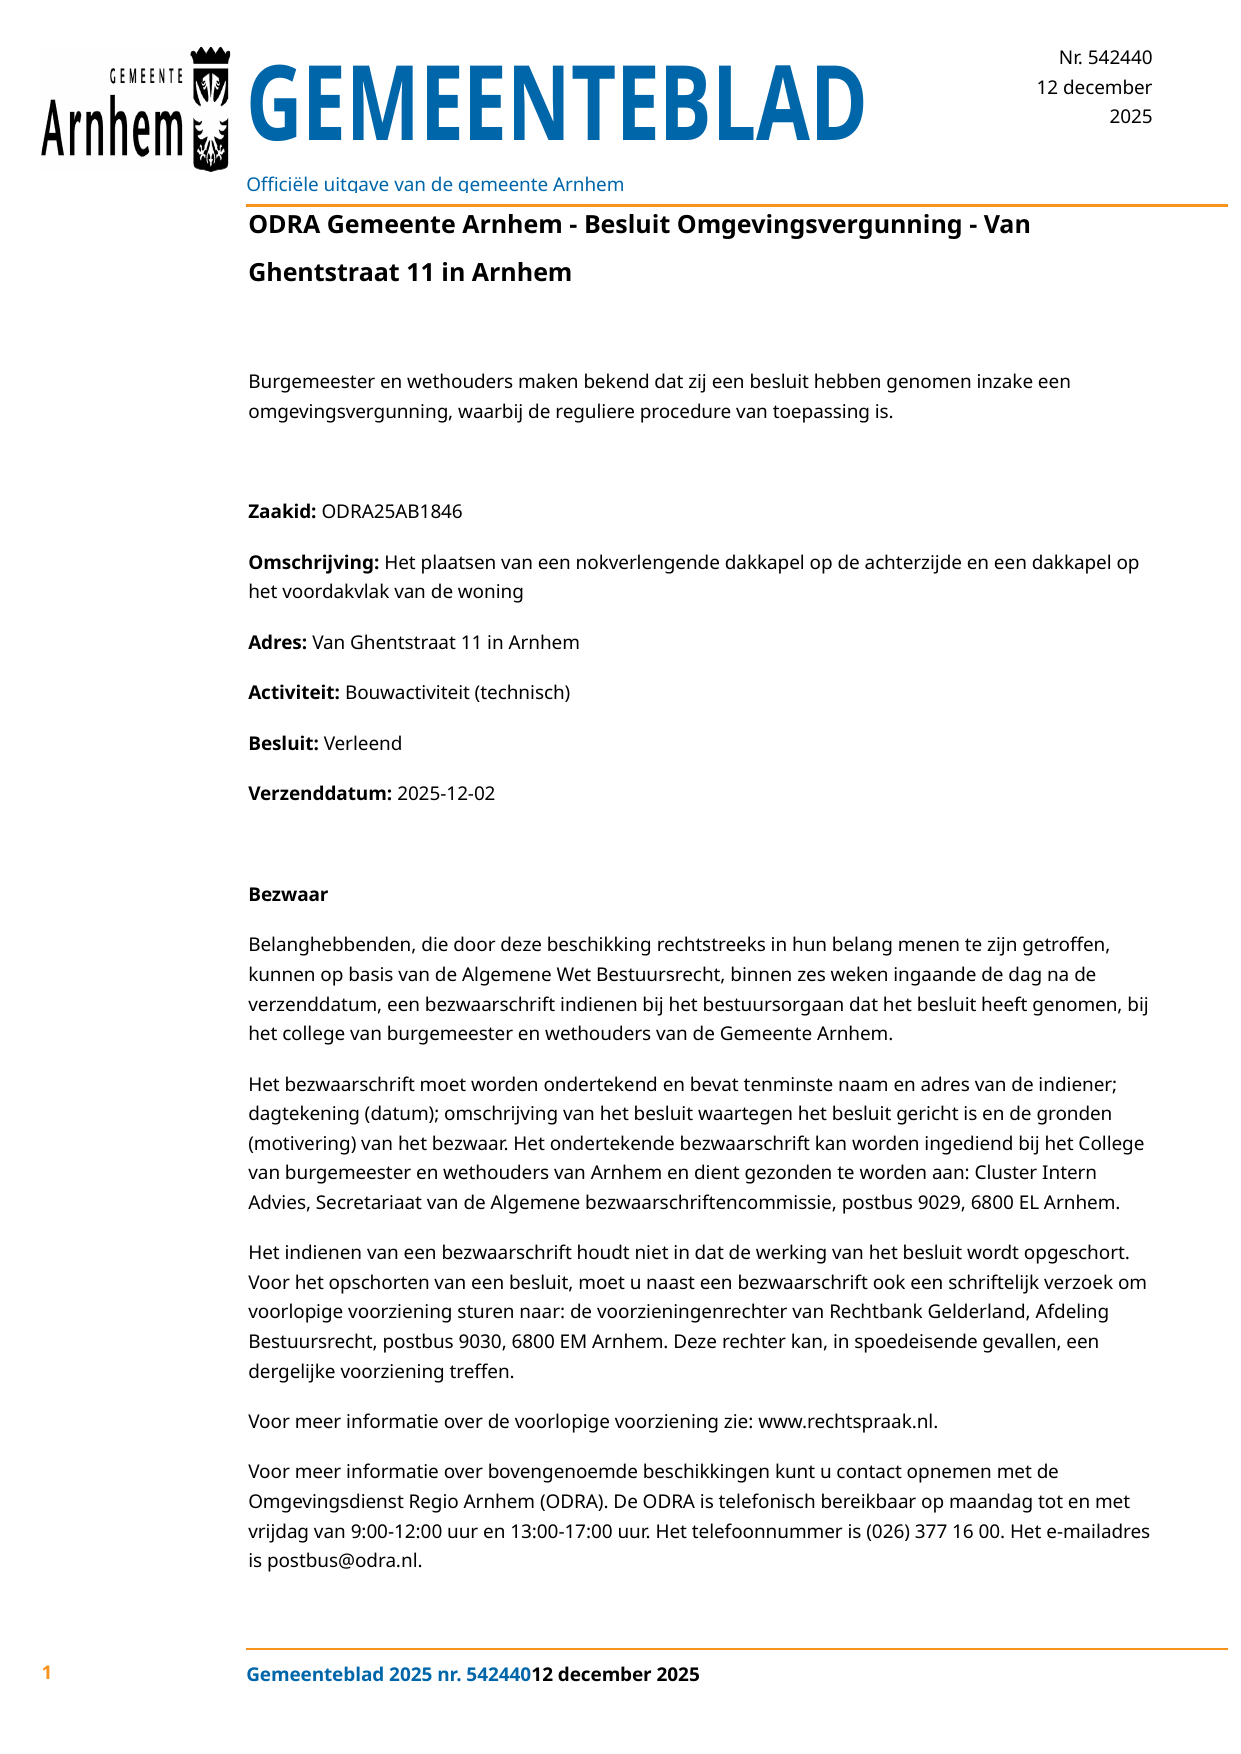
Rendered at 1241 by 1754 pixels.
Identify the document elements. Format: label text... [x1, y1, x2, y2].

text Omschrijving: Het plaatsen van een nokverlengende dakkapel op de achterzijde en een dakkapel op het voordakvlak van de woning [248, 549, 1152, 604]
text Burgemeester en wethouders maken bekend dat zij een besluit hebben genomen inzake een omgevingsvergunning, waarbij de reguliere procedure van toepassing is. [248, 368, 1152, 424]
text Het indienen van een bezwaarschrift houdt niet in dat de werking van het besluit wordt opgeschort. Voor het opschorten van een besluit, moet u naast een bezwaarschrift ook een schriftelijk verzoek om voorlopige voorziening sturen naar: de voorzieningenrechter van Rechtbank Gelderland, Afdeling Bestuursrecht, postbus 9030, 6800 EM Arnhem. Deze rechter kan, in spoedeisende gevallen, een dergelijke voorziening treffen. [248, 1239, 1152, 1384]
text Voor meer informatie over de voorlopige voorziening zie: www.rechtspraak.nl. [248, 1408, 1152, 1434]
text Belanghebbenden, die door deze beschikking rechtstreeks in hun belang menen te zijn getroffen, kunnen op basis van de Algemene Wet Bestuursrecht, binnen zes weken ingaande de dag na de verzenddatum, een bezwaarschrift indienen bij het bestuursorgaan dat het besluit heeft genomen, bij het college van burgemeester en wethouders van de Gemeente Arnhem. [248, 932, 1152, 1046]
text Verzenddatum: 2025-12-02 [248, 780, 1152, 806]
text Bezwaar [248, 881, 1152, 907]
picture [41, 47, 231, 172]
text Activiteit: Bouwactiviteit (technisch) [248, 679, 1152, 705]
text Zaakid: ODRA25AB1846 [248, 499, 1152, 524]
text ODRA Gemeente Arnhem - Besluit Omgevingsvergunning - Van Ghentstraat 11 in Arnhem [248, 207, 1152, 288]
text Voor meer informatie over bovengenoemde beschikkingen kunt u contact opnemen met de Omgevingsdienst Regio Arnhem (ODRA). De ODRA is telefonisch bereikbaar op maandag tot en met vrijdag van 9:00-12:00 uur en 13:00-17:00 uur. Het telefoonnummer is (026) 377 16 00. Het e-mailadres is postbus@odra.nl. [248, 1459, 1152, 1573]
text Besluit: Verleend [248, 730, 1152, 756]
text Adres: Van Ghentstraat 11 in Arnhem [248, 629, 1152, 655]
text Het bezwaarschrift moet worden ondertekend en bevat tenminste naam en adres van de indiener; dagtekening (datum); omschrijving van het besluit waartegen het besluit gericht is en de gronden (motivering) van het bezwaar. Het ondertekende bezwaarschrift kan worden ingediend bij het College van burgemeester en wethouders van Arnhem en dient gezonden te worden aan: Cluster Intern Advies, Secretariaat van de Algemene bezwaarschriftencommissie, postbus 9029, 6800 EL Arnhem. [248, 1071, 1152, 1215]
